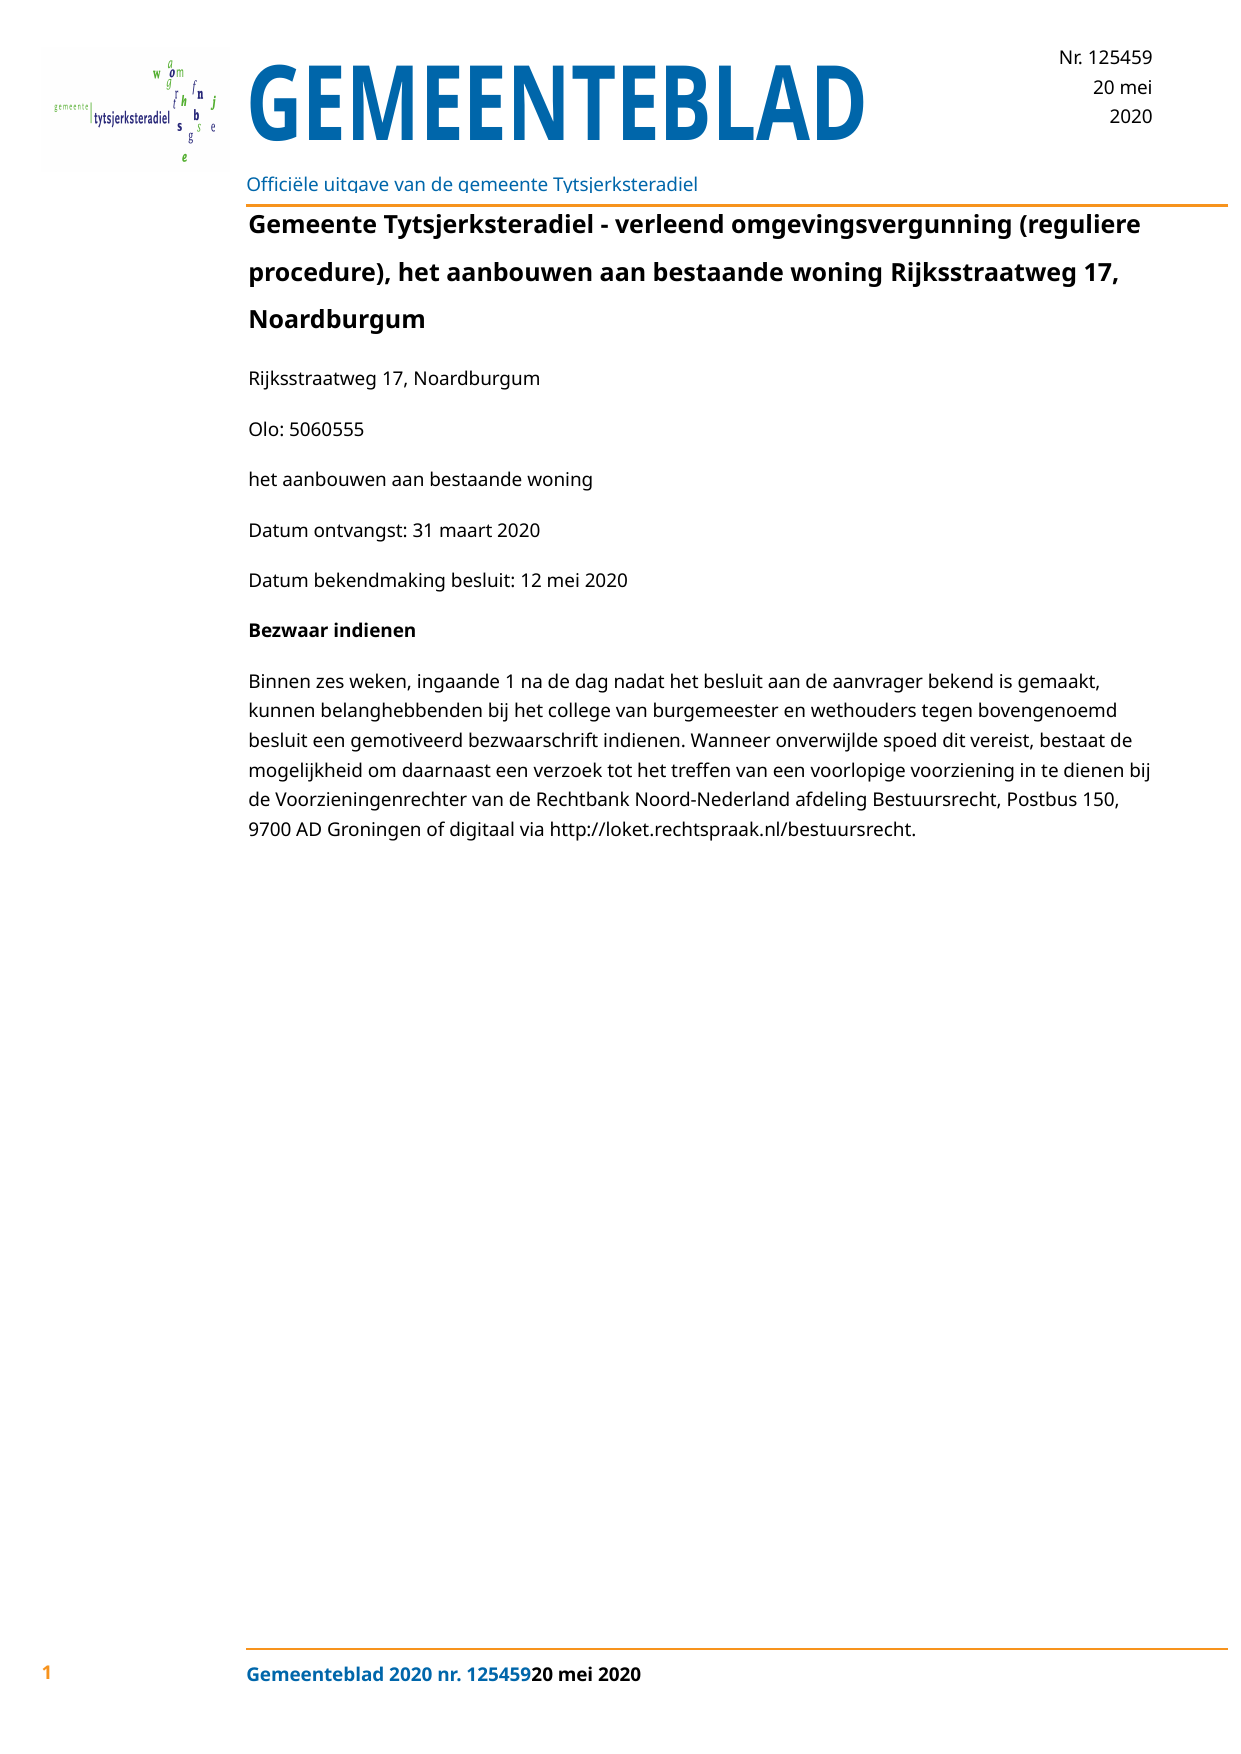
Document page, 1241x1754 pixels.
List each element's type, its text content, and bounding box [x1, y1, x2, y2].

text Gemeente Tytsjerksteradiel - verleend omgevingsvergunning (reguliere procedure), het aanbouwen aan bestaande woning Rijksstraatweg 17, Noardburgum [248, 207, 1152, 336]
text Binnen zes weken, ingaande 1 na de dag nadat het besluit aan de aanvrager bekend is gemaakt, kunnen belanghebbenden bij het college van burgemeester en wethouders tegen bovengenoemd besluit een gemotiveerd bezwaarschrift indienen. Wanneer onverwijlde spoed dit vereist, bestaat de mogelijkheid om daarnaast een verzoek tot het treffen van een voorlopige voorziening in te dienen bij de Voorzieningenrechter van de Rechtbank Noord-Nederland afdeling Bestuursrecht, Postbus 150, 9700 AD Groningen of digitaal via http://loket.rechtspraak.nl/bestuursrecht. [248, 668, 1152, 842]
picture [41, 47, 231, 172]
text Datum ontvangst: 31 maart 2020 [248, 517, 1152, 542]
text Olo: 5060555 [248, 416, 1152, 442]
text Datum bekendmaking besluit: 12 mei 2020 [248, 567, 1152, 593]
text Bezwaar indienen [248, 618, 1152, 643]
text het aanbouwen aan bestaande woning [248, 466, 1152, 492]
text Rijksstraatweg 17, Noardburgum [248, 366, 1152, 391]
